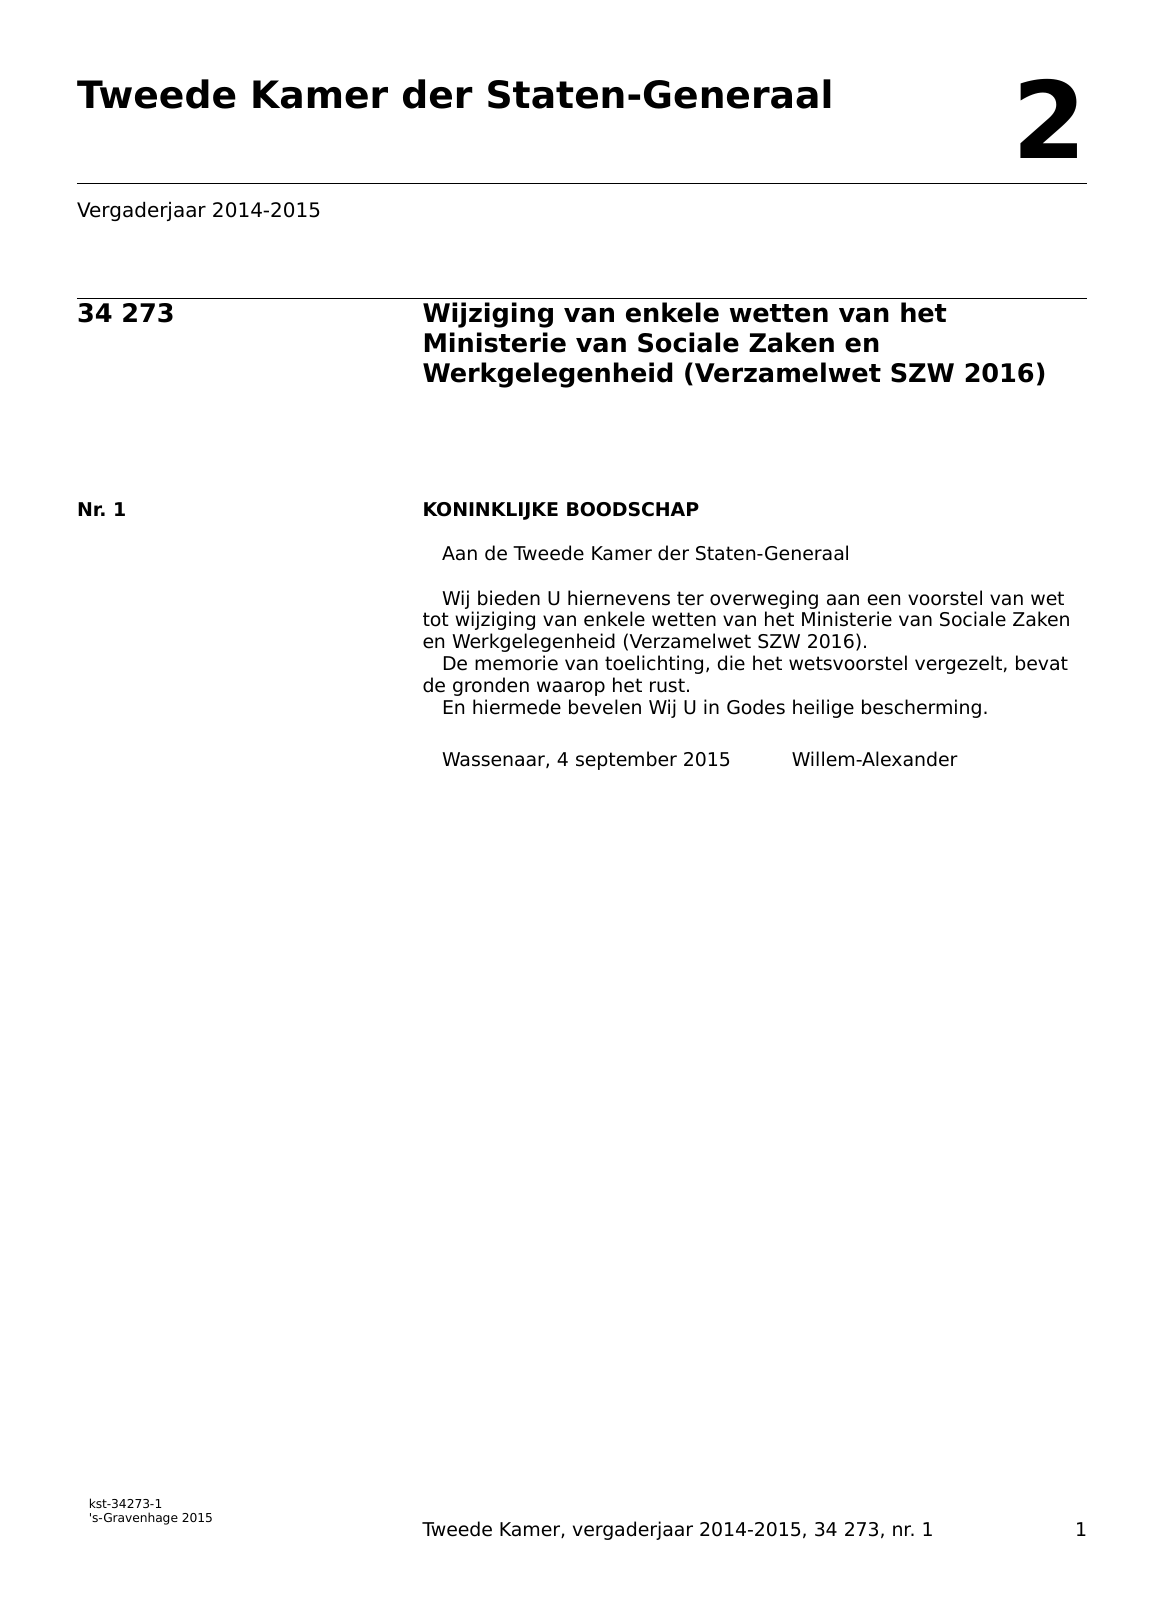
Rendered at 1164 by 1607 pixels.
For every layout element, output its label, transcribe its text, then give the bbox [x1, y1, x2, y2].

text kst-34273-1 [88, 1497, 323, 1511]
text Wij bieden U hiernevens ter overweging aan een voorstel van wet tot wijziging van enkele wetten van het Ministerie van Sociale Zaken en Werkgelegenheid (Verzamelwet SZW 2016). [422, 587, 1087, 653]
text Wassenaar, 4 september 2015 Willem-Alexander [422, 749, 1087, 771]
text Aan de Tweede Kamer der Staten-Generaal [422, 543, 1087, 565]
subtitle Nr. 1 KONINKLIJKE BOODSCHAP [77, 499, 1087, 521]
text De memorie van toelichting, die het wetsvoorstel vergezelt, bevat de gronden waarop het rust. [422, 653, 1087, 697]
text 's-Gravenhage 2015 [88, 1511, 323, 1525]
subtitle 34 273 Wijziging van enkele wetten van het Ministerie van Sociale Zaken en Werkgelegenheid (Verzamelwet SZW 2016) [77, 299, 1087, 388]
table_cell Vergaderjaar 2014-2015 [77, 184, 1087, 298]
text En hiermede bevelen Wij U in Godes heilige bescherming. [422, 697, 1087, 719]
table_header 2 [886, 59, 1087, 183]
table_header Tweede Kamer der Staten-Generaal [77, 59, 886, 183]
